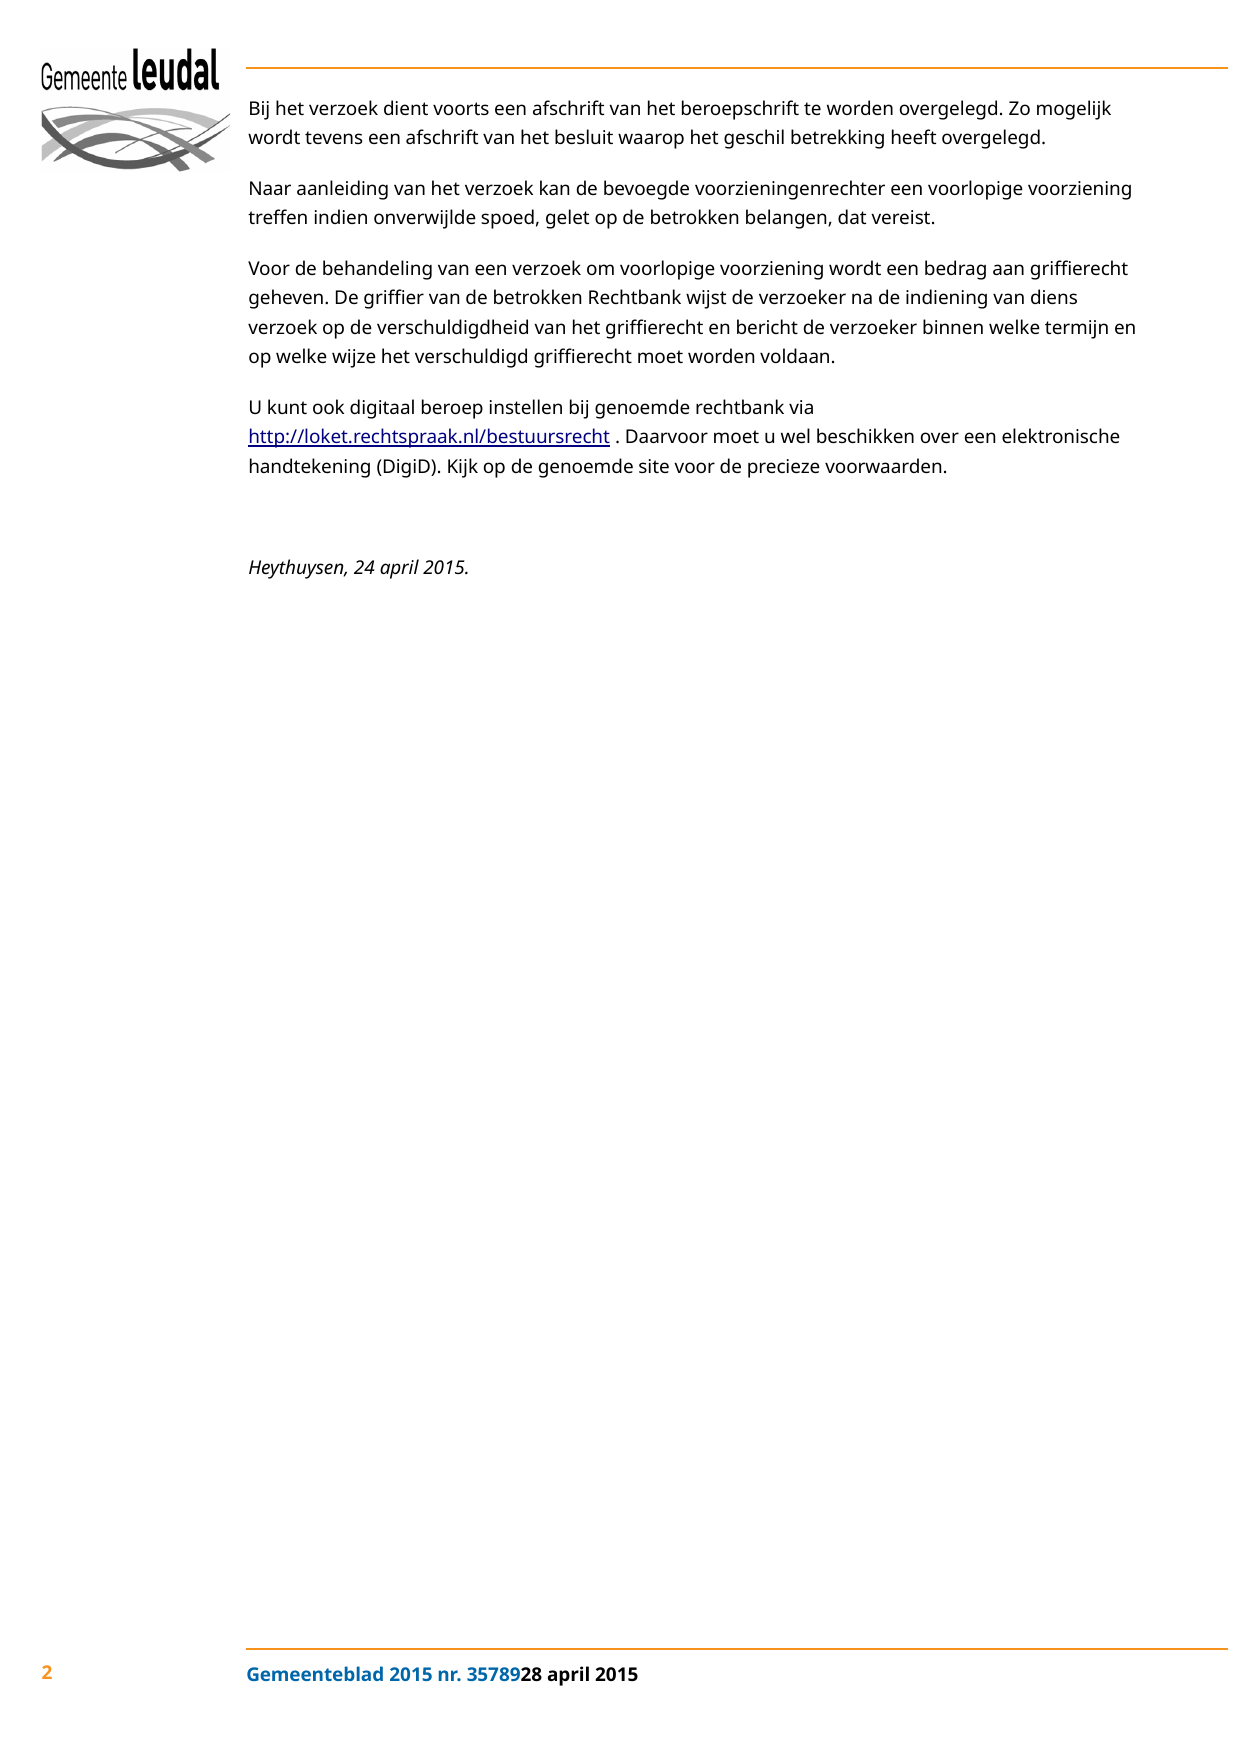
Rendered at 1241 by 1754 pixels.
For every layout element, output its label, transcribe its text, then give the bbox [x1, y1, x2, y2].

text U kunt ook digitaal beroep instellen bij genoemde rechtbank via http://loket.rechtspraak.nl/bestuursrecht . Daarvoor moet u wel beschikken over een elektronische handtekening (DigiD). Kijk op de genoemde site voor de precieze voorwaarden. [248, 394, 1152, 479]
text Naar aanleiding van het verzoek kan de bevoegde voorzieningenrechter een voorlopige voorziening treffen indien onverwijlde spoed, gelet op de betrokken belangen, dat vereist. [248, 175, 1152, 230]
text Heythuysen, 24 april 2015. [248, 554, 1152, 580]
text Bij het verzoek dient voorts een afschrift van het beroepschrift te worden overgelegd. Zo mogelijk wordt tevens een afschrift van het besluit waarop het geschil betrekking heeft overgelegd. [248, 95, 1152, 150]
text Voor de behandeling van een verzoek om voorlopige voorziening wordt een bedrag aan griffierecht geheven. De griffier van de betrokken Rechtbank wijst de verzoeker na de indiening van diens verzoek op de verschuldigdheid van het griffierecht en bericht de verzoeker binnen welke termijn en op welke wijze het verschuldigd griffierecht moet worden voldaan. [248, 255, 1152, 369]
picture [41, 47, 231, 172]
